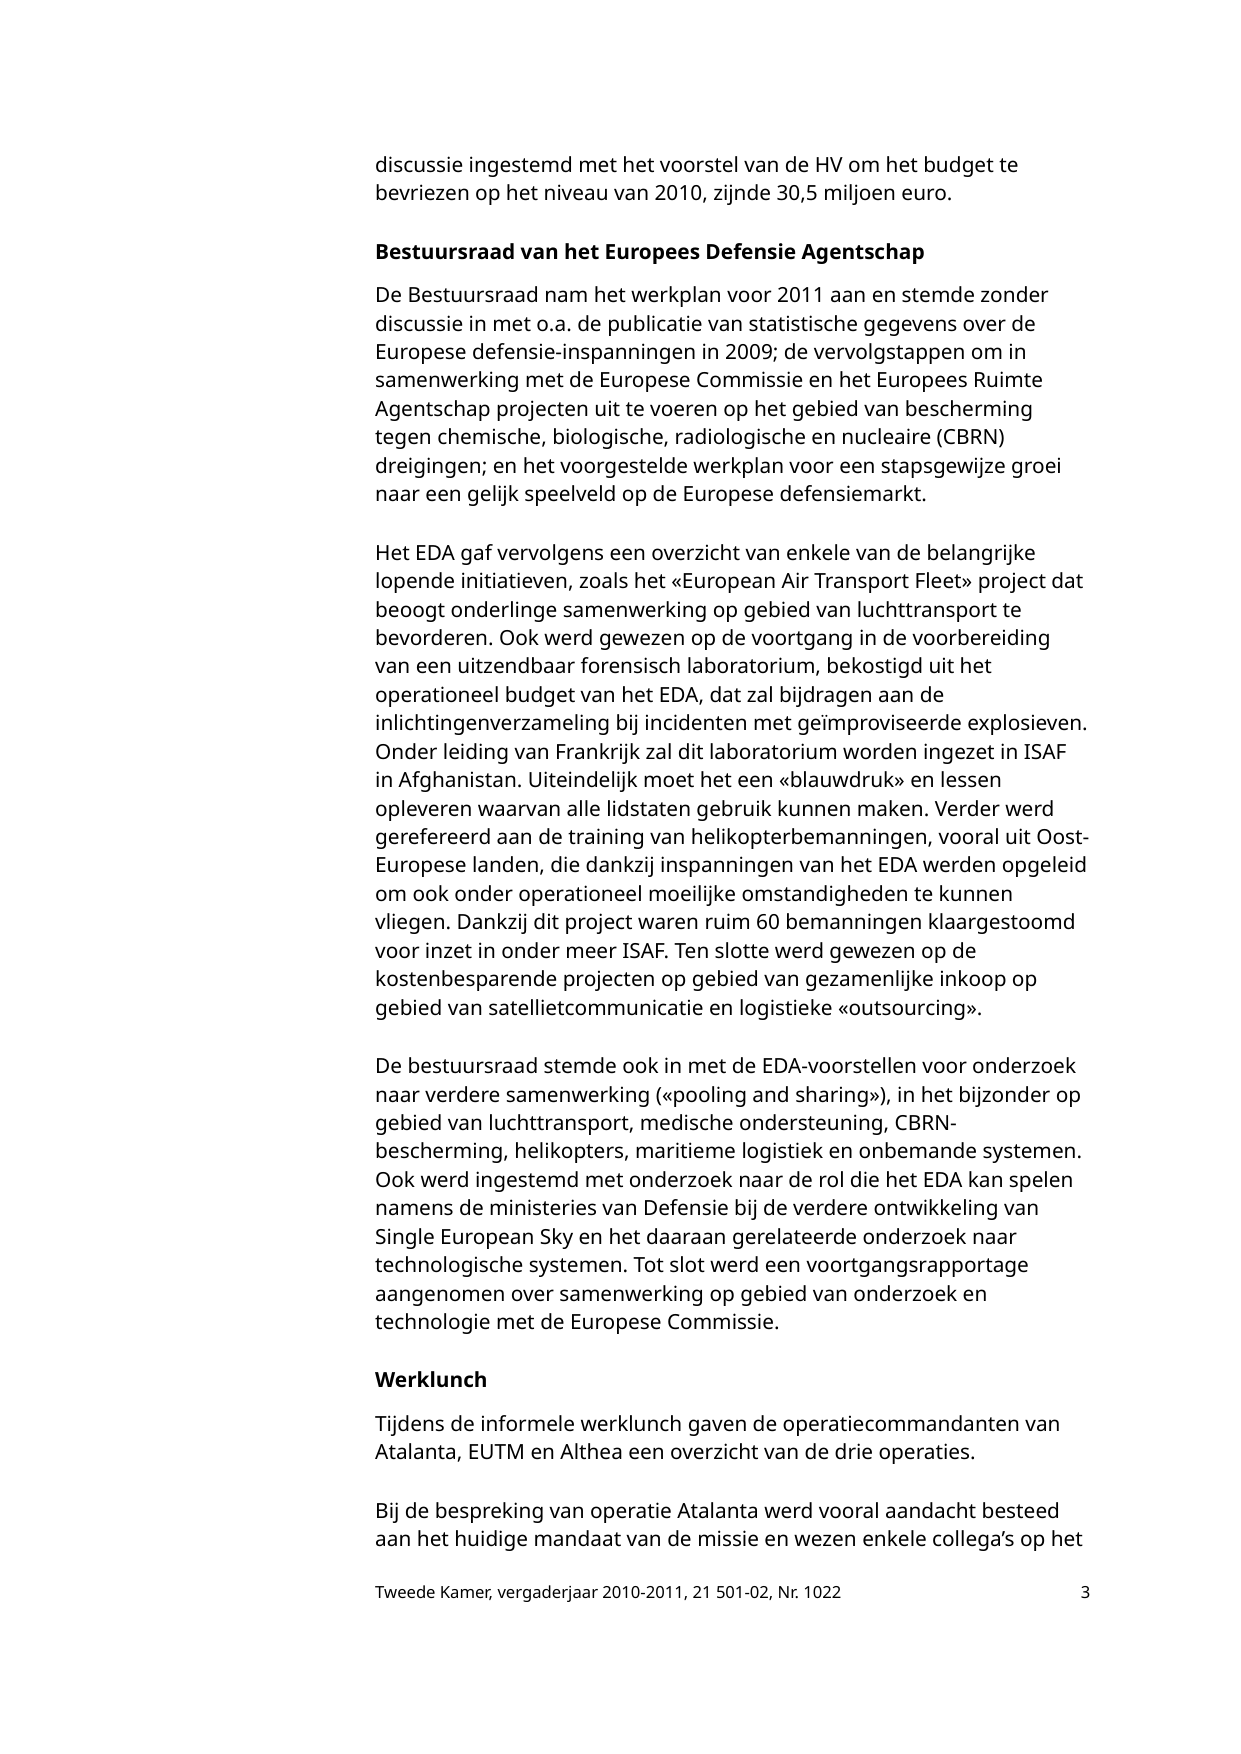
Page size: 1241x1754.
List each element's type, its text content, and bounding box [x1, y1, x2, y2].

text Werklunch [375, 1366, 1090, 1394]
text discussie ingestemd met het voorstel van de HV om het budget te bevriezen op het niveau van 2010, zijnde 30,5 miljoen euro. [375, 150, 1090, 207]
text Tijdens de informele werklunch gaven de operatiecommandanten van Atalanta, EUTM en Althea een overzicht van de drie operaties. [375, 1409, 1090, 1466]
text De bestuursraad stemde ook in met de EDA-voorstellen voor onderzoek naar verdere samenwerking («pooling and sharing»), in het bijzonder op gebied van luchttransport, medische ondersteuning, CBRN-bescherming, helikopters, maritieme logistiek en onbemande systemen. Ook werd ingestemd met onderzoek naar de rol die het EDA kan spelen namens de ministeries van Defensie bij de verdere ontwikkeling van Single European Sky en het daaraan gerelateerde onderzoek naar technologische systemen. Tot slot werd een voortgangsrapportage aangenomen over samenwerking op gebied van onderzoek en technologie met de Europese Commissie. [375, 1051, 1090, 1336]
text Bestuursraad van het Europees Defensie Agentschap [375, 237, 1090, 265]
text De Bestuursraad nam het werkplan voor 2011 aan en stemde zonder discussie in met o.a. de publicatie van statistische gegevens over de Europese defensie-inspanningen in 2009; de vervolgstappen om in samenwerking met de Europese Commissie en het Europees Ruimte Agentschap projecten uit te voeren op het gebied van bescherming tegen chemische, biologische, radiologische en nucleaire (CBRN) dreigingen; en het voorgestelde werkplan voor een stapsgewijze groei naar een gelijk speelveld op de Europese defensiemarkt. [375, 280, 1090, 508]
text Bij de bespreking van operatie Atalanta werd vooral aandacht besteed aan het huidige mandaat van de missie en wezen enkele collega’s op het [375, 1496, 1090, 1553]
text Het EDA gaf vervolgens een overzicht van enkele van de belangrijke lopende initiatieven, zoals het «European Air Transport Fleet» project dat beoogt onderlinge samenwerking op gebied van luchttransport te bevorderen. Ook werd gewezen op de voortgang in de voorbereiding van een uitzendbaar forensisch laboratorium, bekostigd uit het operationeel budget van het EDA, dat zal bijdragen aan de inlichtingenverzameling bij incidenten met geïmproviseerde explosieven. Onder leiding van Frankrijk zal dit laboratorium worden ingezet in ISAF in Afghanistan. Uiteindelijk moet het een «blauwdruk» en lessen opleveren waarvan alle lidstaten gebruik kunnen maken. Verder werd gerefereerd aan de training van helikopterbemanningen, vooral uit Oost-Europese landen, die dankzij inspanningen van het EDA werden opgeleid om ook onder operationeel moeilijke omstandigheden te kunnen vliegen. Dankzij dit project waren ruim 60 bemanningen klaargestoomd voor inzet in onder meer ISAF. Ten slotte werd gewezen op de kostenbesparende projecten op gebied van gezamenlijke inkoop op gebied van satellietcommunicatie en logistieke «outsourcing». [375, 538, 1090, 1021]
